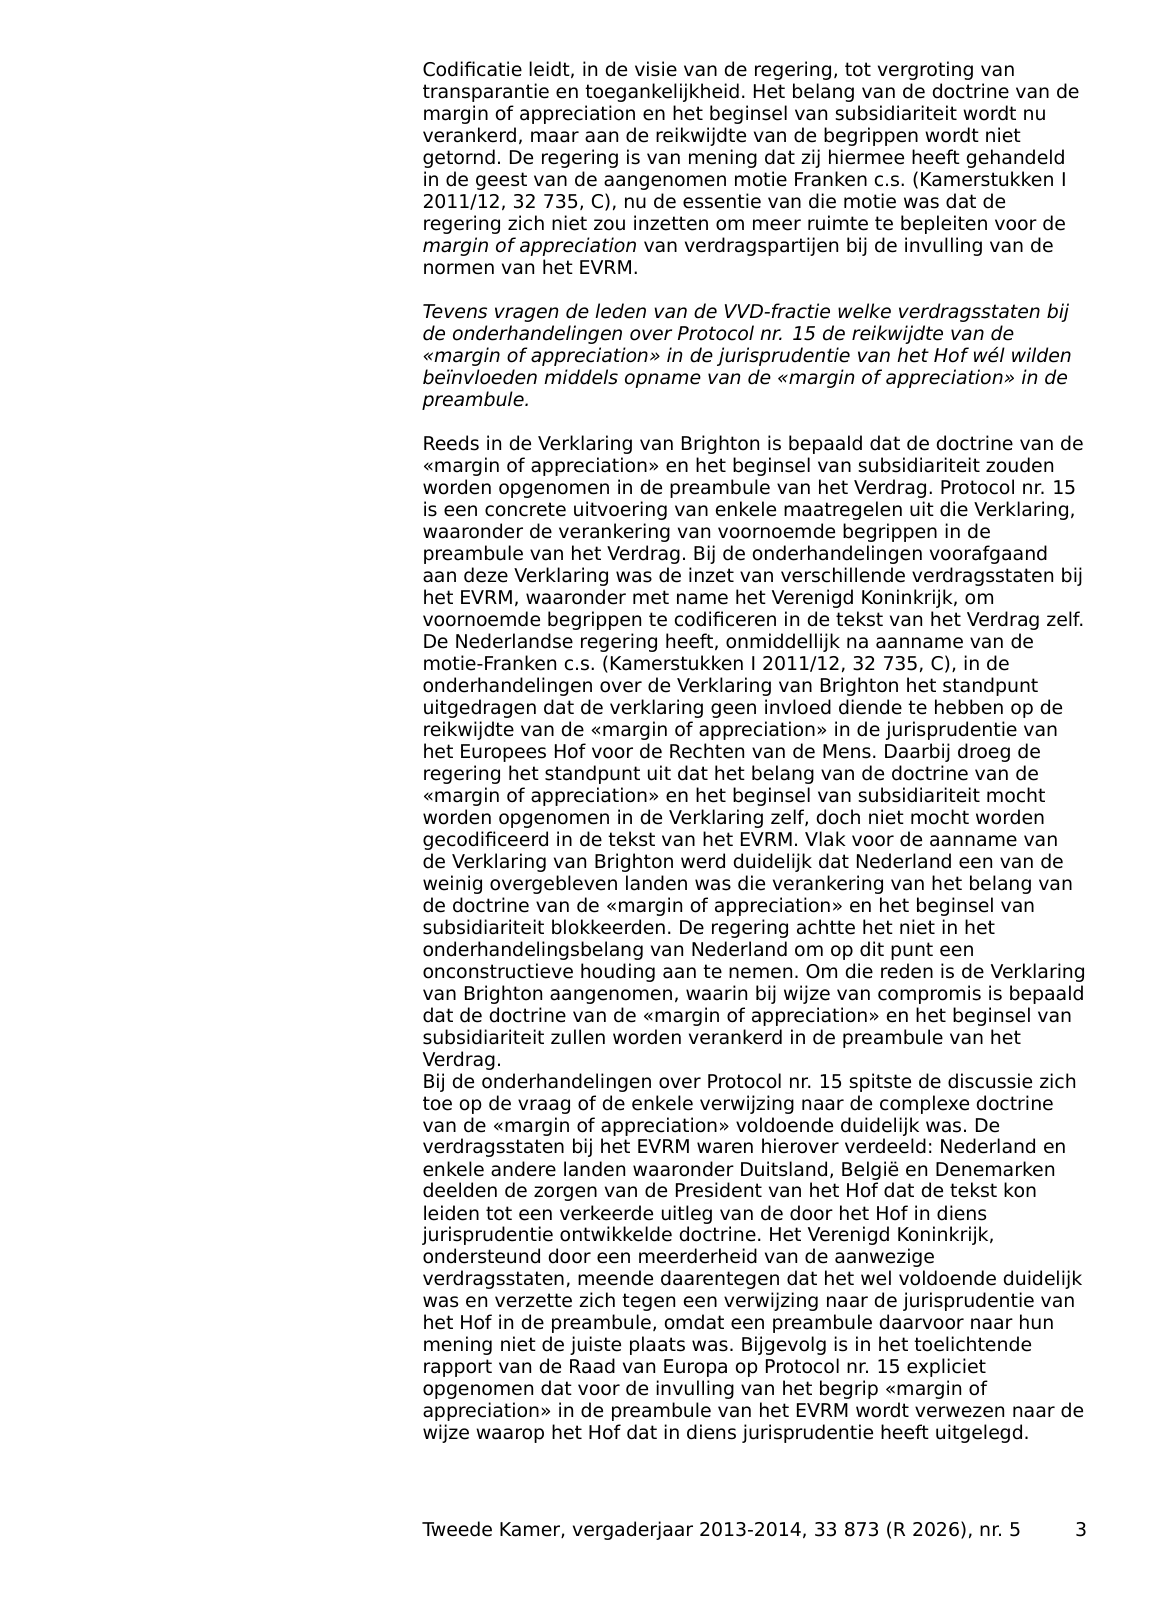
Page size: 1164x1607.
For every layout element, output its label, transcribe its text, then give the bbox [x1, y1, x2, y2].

text Codificatie leidt, in de visie van de regering, tot vergroting van transparantie en toegankelijkheid. Het belang van de doctrine van de margin of appreciation en het beginsel van subsidiariteit wordt nu verankerd, maar aan de reikwijdte van de begrippen wordt niet getornd. De regering is van mening dat zij hiermee heeft gehandeld in de geest van de aangenomen motie Franken c.s. (Kamerstukken I 2011/12, 32 735, C), nu de essentie van die motie was dat de regering zich niet zou inzetten om meer ruimte te bepleiten voor de margin of appreciation van verdragspartijen bij de invulling van de normen van het EVRM. [422, 59, 1087, 279]
text Bij de onderhandelingen over Protocol nr. 15 spitste de discussie zich toe op de vraag of de enkele verwijzing naar de complexe doctrine van de «margin of appreciation» voldoende duidelijk was. De verdragsstaten bij het EVRM waren hierover verdeeld: Nederland en enkele andere landen waaronder Duitsland, België en Denemarken deelden de zorgen van de President van het Hof dat de tekst kon leiden tot een verkeerde uitleg van de door het Hof in diens jurisprudentie ontwikkelde doctrine. Het Verenigd Koninkrijk, ondersteund door een meerderheid van de aanwezige verdragsstaten, meende daarentegen dat het wel voldoende duidelijk was en verzette zich tegen een verwijzing naar de jurisprudentie van het Hof in de preambule, omdat een preambule daarvoor naar hun mening niet de juiste plaats was. Bijgevolg is in het toelichtende rapport van de Raad van Europa op Protocol nr. 15 expliciet opgenomen dat voor de invulling van het begrip «margin of appreciation» in de preambule van het EVRM wordt verwezen naar de wijze waarop het Hof dat in diens jurisprudentie heeft uitgelegd. [422, 1071, 1087, 1444]
text Reeds in de Verklaring van Brighton is bepaald dat de doctrine van de «margin of appreciation» en het beginsel van subsidiariteit zouden worden opgenomen in de preambule van het Verdrag. Protocol nr. 15 is een concrete uitvoering van enkele maatregelen uit die Verklaring, waaronder de verankering van voornoemde begrippen in de preambule van het Verdrag. Bij de onderhandelingen voorafgaand aan deze Verklaring was de inzet van verschillende verdragsstaten bij het EVRM, waaronder met name het Verenigd Koninkrijk, om voornoemde begrippen te codificeren in de tekst van het Verdrag zelf. De Nederlandse regering heeft, onmiddellijk na aanname van de motie-Franken c.s. (Kamerstukken I 2011/12, 32 735, C), in de onderhandelingen over de Verklaring van Brighton het standpunt uitgedragen dat de verklaring geen invloed diende te hebben op de reikwijdte van de «margin of appreciation» in de jurisprudentie van het Europees Hof voor de Rechten van de Mens. Daarbij droeg de regering het standpunt uit dat het belang van de doctrine van de «margin of appreciation» en het beginsel van subsidiariteit mocht worden opgenomen in de Verklaring zelf, doch niet mocht worden gecodificeerd in de tekst van het EVRM. Vlak voor de aanname van de Verklaring van Brighton werd duidelijk dat Nederland een van de weinig overgebleven landen was die verankering van het belang van de doctrine van de «margin of appreciation» en het beginsel van subsidiariteit blokkeerden. De regering achtte het niet in het onderhandelingsbelang van Nederland om op dit punt een onconstructieve houding aan te nemen. Om die reden is de Verklaring van Brighton aangenomen, waarin bij wijze van compromis is bepaald dat de doctrine van de «margin of appreciation» en het beginsel van subsidiariteit zullen worden verankerd in de preambule van het Verdrag. [422, 433, 1087, 1071]
text Tevens vragen de leden van de VVD-fractie welke verdragsstaten bij de onderhandelingen over Protocol nr. 15 de reikwijdte van de «margin of appreciation» in de jurisprudentie van het Hof wél wilden beïnvloeden middels opname van de «margin of appreciation» in de preambule. [422, 301, 1087, 411]
